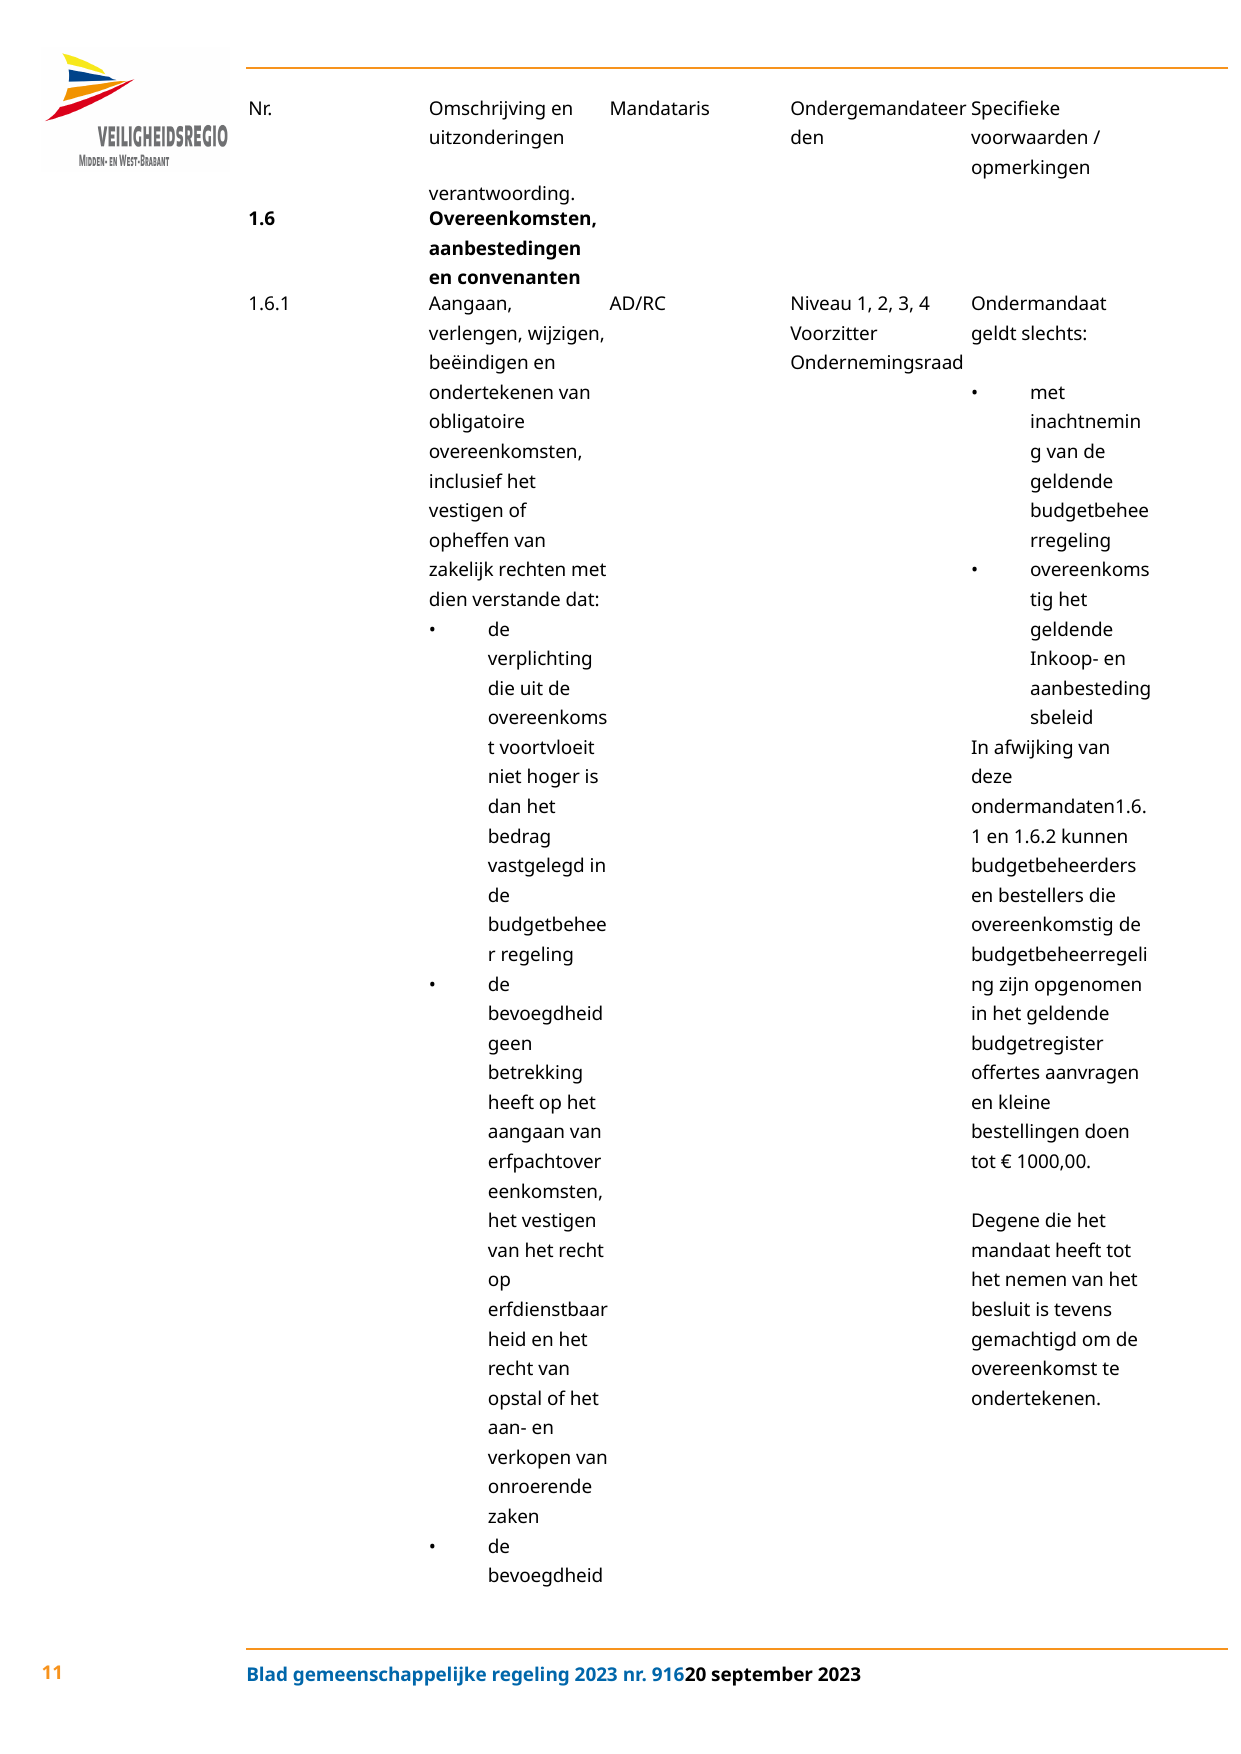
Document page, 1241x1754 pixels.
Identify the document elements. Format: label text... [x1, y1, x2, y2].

table_cell [609, 205, 790, 290]
table_cell Niveau 1, 2, 3, 4 Voorzitter Ondernemingsraad [790, 290, 971, 1588]
table_cell [971, 205, 1152, 290]
table_cell [790, 180, 971, 205]
table_cell AD/RC [609, 290, 790, 1588]
table_header Specifieke voorwaarden / opmerkingen [971, 95, 1152, 180]
table_cell 1.6.1 [248, 290, 429, 1588]
table_header Omschrijving en uitzonderingen [429, 95, 609, 180]
table_cell [790, 205, 971, 290]
table_cell Ondermandaat geldt slechts: met inachtneming van de geldende budgetbeheerregeling overeenkomstig het geldende Inkoop- en aanbestedingsbeleid In afwijking van deze ondermandaten1.6.1 en 1.6.2 kunnen budgetbeheerders en bestellers die overeenkomstig de budgetbeheerregeling zijn opgenomen in het geldende budgetregister offertes aanvragen en kleine bestellingen doen tot € 1000,00. Degene die het mandaat heeft tot het nemen van het besluit is tevens gemachtigd om de overeenkomst te ondertekenen. [971, 290, 1152, 1588]
picture [41, 47, 231, 172]
table_cell [609, 180, 790, 205]
table_header Ondergemandateerden [790, 95, 971, 180]
table_cell [971, 180, 1152, 205]
table_cell [248, 180, 429, 205]
table_header Mandataris [609, 95, 790, 180]
table_cell verantwoording. [429, 180, 609, 205]
table_cell 1.6 [248, 205, 429, 290]
table_cell Aangaan, verlengen, wijzigen, beëindigen en ondertekenen van obligatoire overeenkomsten, inclusief het vestigen of opheffen van zakelijk rechten met dien verstande dat: de verplichting die uit de overeenkomst voortvloeit niet hoger is dan het bedrag vastgelegd in de budgetbeheer regeling de bevoegdheid geen betrekking heeft op het aangaan van erfpachtovereenkomsten, het vestigen van het recht op erfdienstbaarheid en het recht van opstal of het aan- en verkopen van onroerende zaken de bevoegdheid [429, 290, 609, 1588]
table_header Nr. [248, 95, 429, 180]
table_cell Overeenkomsten, aanbestedingen en convenanten [429, 205, 609, 290]
